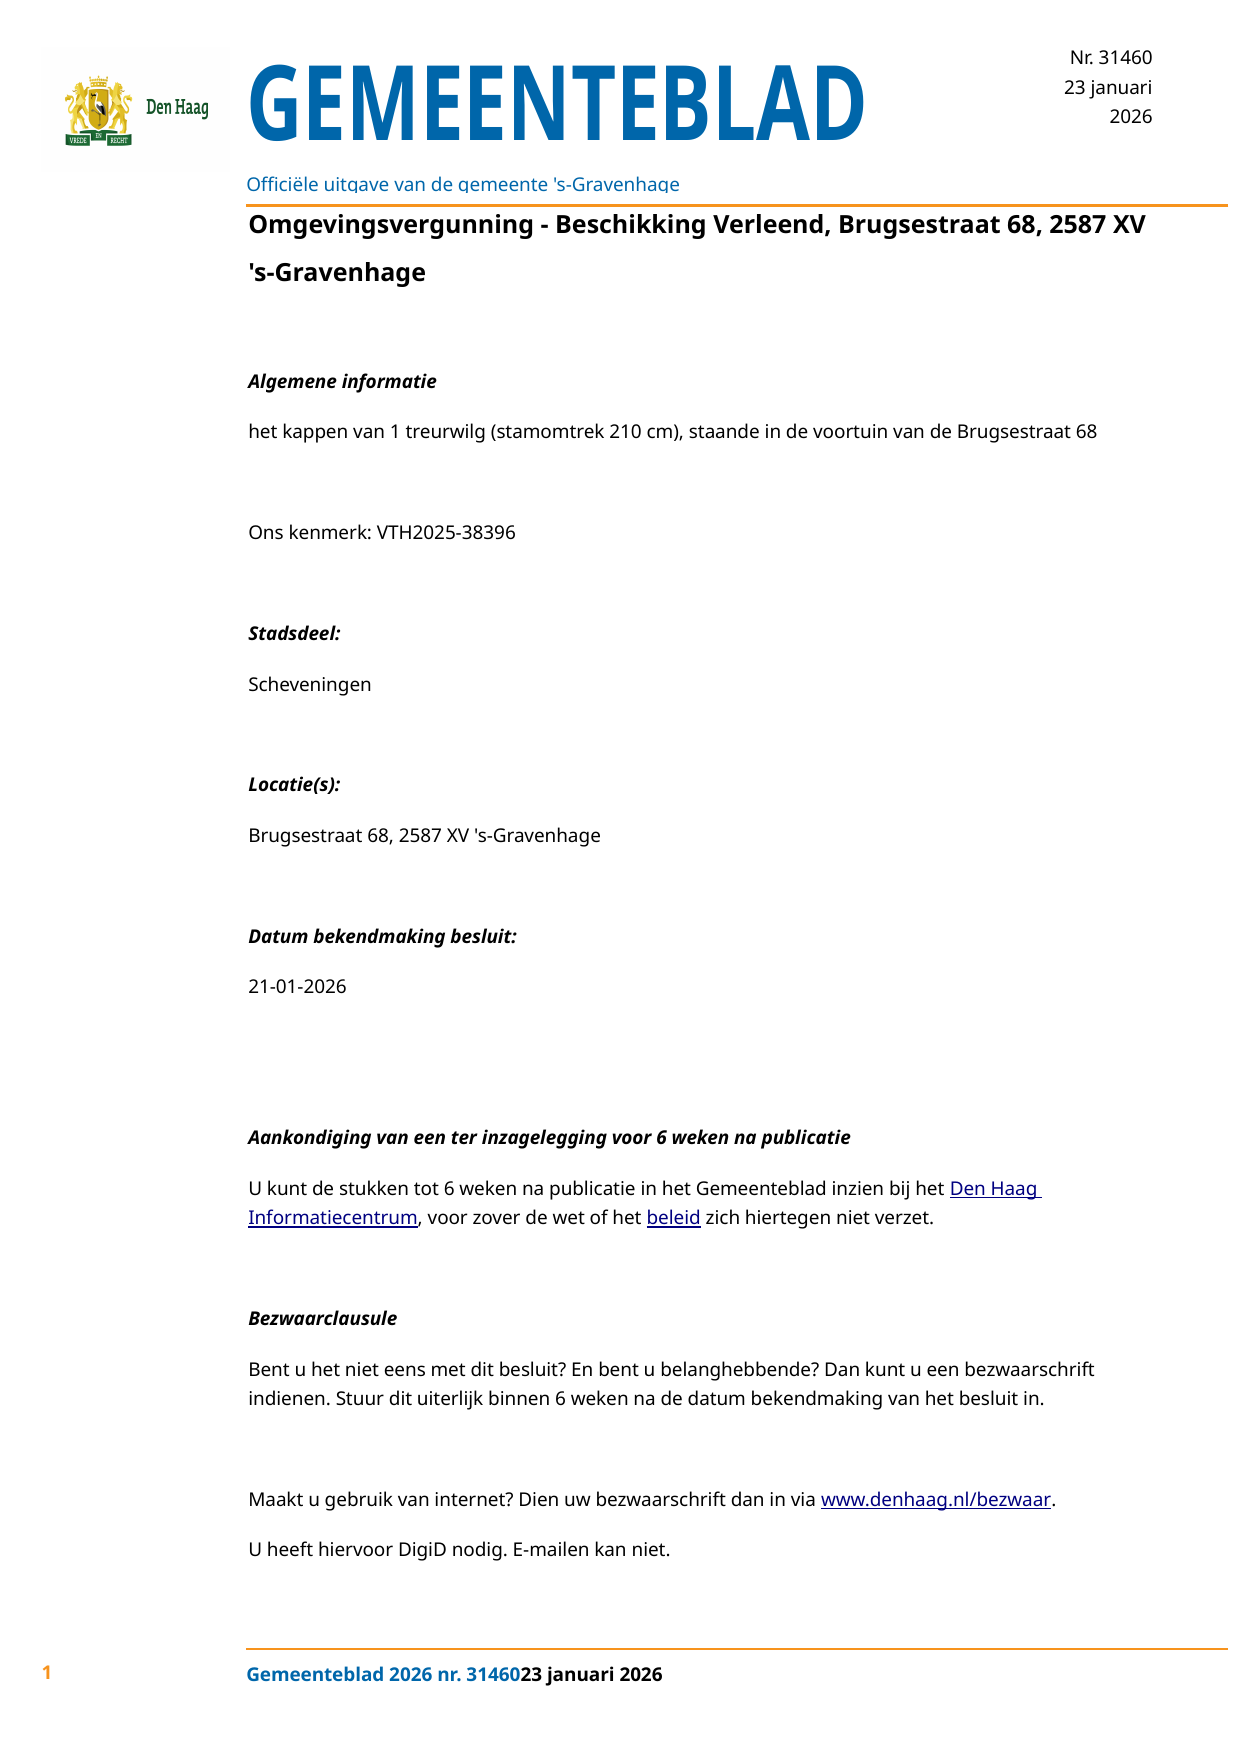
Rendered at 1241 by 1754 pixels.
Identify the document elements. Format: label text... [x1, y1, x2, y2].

text Scheveningen [248, 671, 1152, 697]
text Algemene informatie [248, 368, 1152, 394]
text Omgevingsvergunning - Beschikking Verleend, Brugsestraat 68, 2587 XV 's-Gravenhage [248, 207, 1152, 288]
text Aankondiging van een ter inzagelegging voor 6 weken na publicatie [248, 1124, 1152, 1150]
text Stadsdeel: [248, 620, 1152, 646]
text Bent u het niet eens met dit besluit? En bent u belanghebbende? Dan kunt u een bezwaarschrift indienen. Stuur dit uiterlijk binnen 6 weken na de datum bekendmaking van het besluit in. [248, 1356, 1152, 1411]
text U heeft hiervoor DigiD nodig. E-mailen kan niet. [248, 1537, 1152, 1562]
picture [41, 47, 231, 172]
text het kappen van 1 treurwilg (stamomtrek 210 cm), staande in de voortuin van de Brugsestraat 68 [248, 419, 1152, 444]
text Ons kenmerk: VTH2025-38396 [248, 519, 1152, 545]
text Brugsestraat 68, 2587 XV 's-Gravenhage [248, 822, 1152, 848]
text 21-01-2026 [248, 973, 1152, 999]
text Maakt u gebruik van internet? Dien uw bezwaarschrift dan in via www.denhaag.nl/bezwaar. [248, 1486, 1152, 1512]
text Bezwaarclausule [248, 1305, 1152, 1331]
text U kunt de stukken tot 6 weken na publicatie in het Gemeenteblad inzien bij het Den Haag Informatiecentrum, voor zover de wet of het beleid zich hiertegen niet verzet. [248, 1175, 1152, 1230]
text Datum bekendmaking besluit: [248, 923, 1152, 949]
text Locatie(s): [248, 772, 1152, 797]
